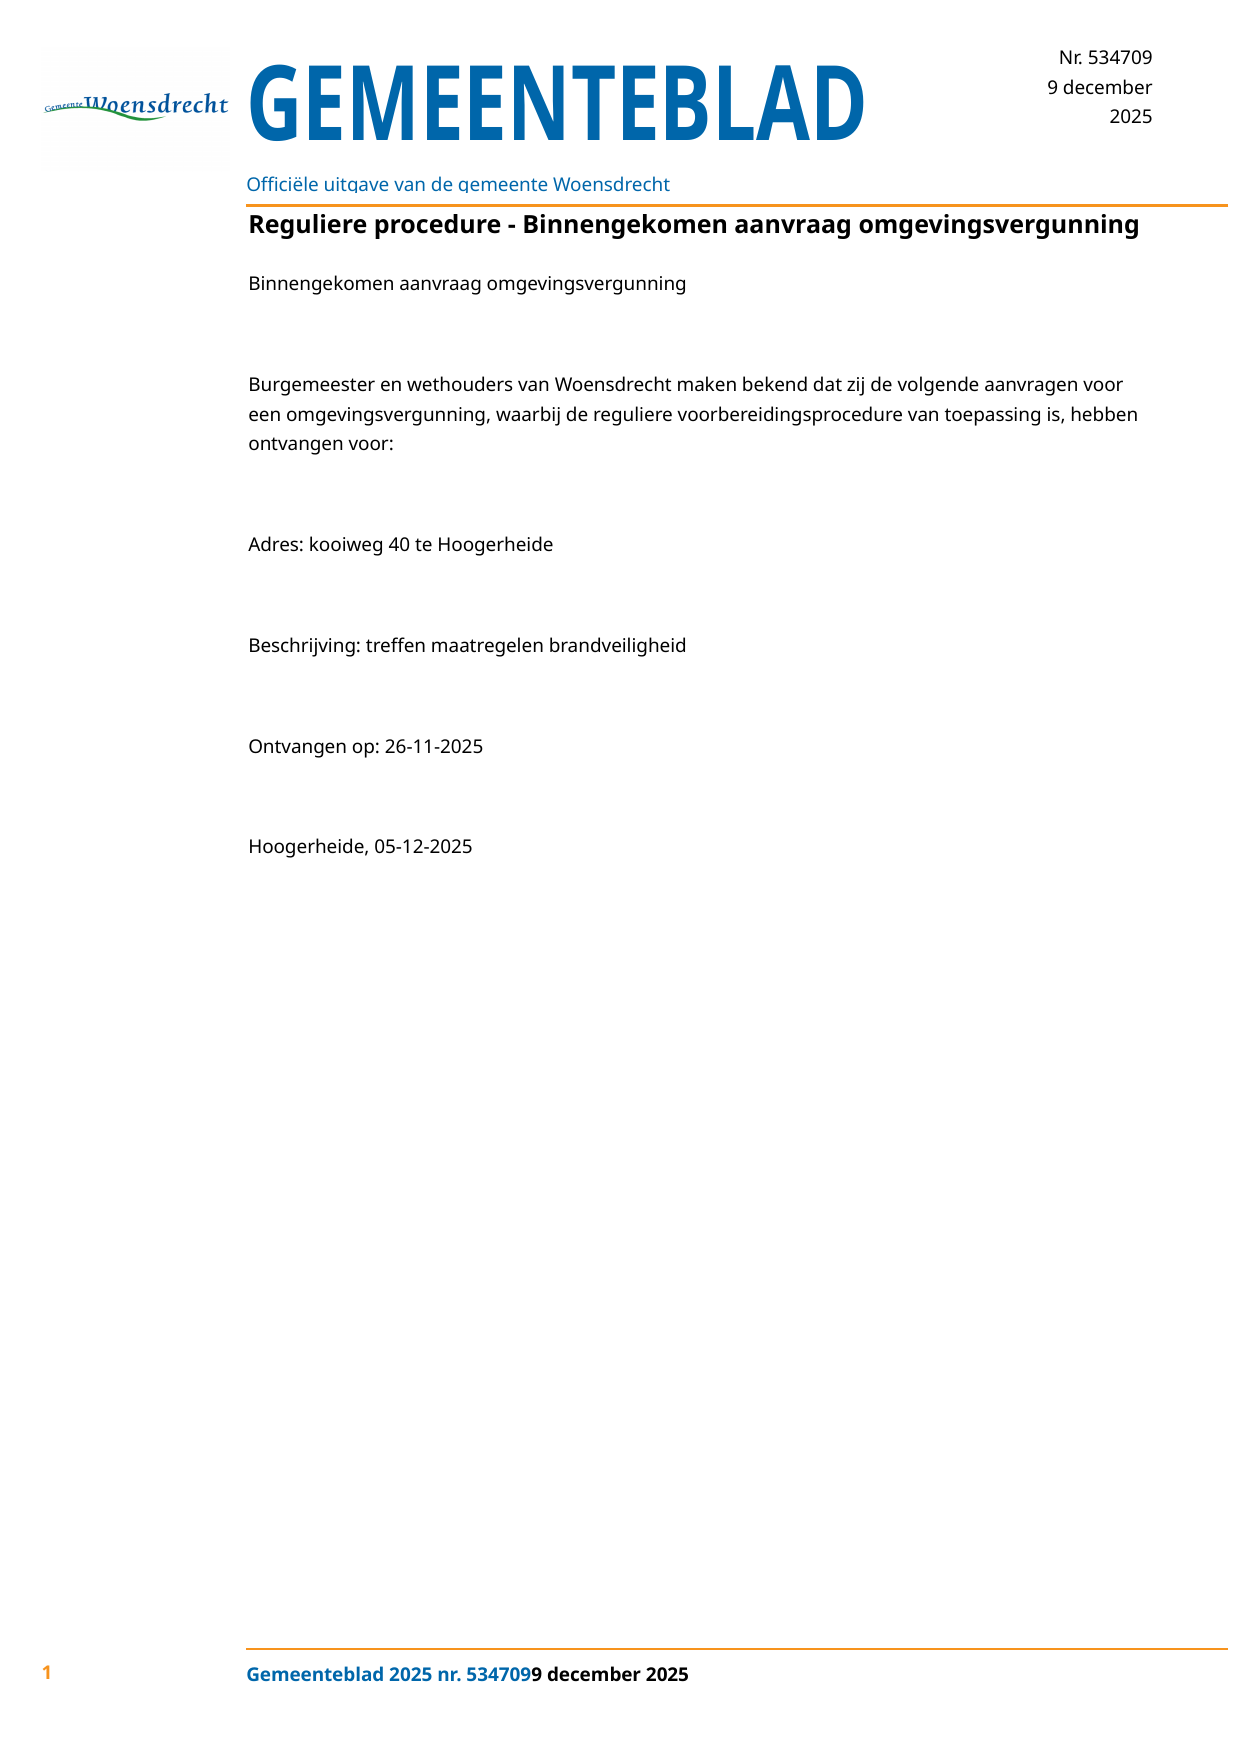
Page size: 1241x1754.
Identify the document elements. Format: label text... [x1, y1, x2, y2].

text Ontvangen op: 26-11-2025 [248, 733, 1152, 758]
text Beschrijving: treffen maatregelen brandveiligheid [248, 632, 1152, 658]
text Hoogerheide, 05-12-2025 [248, 834, 1152, 859]
picture [41, 47, 231, 172]
text Reguliere procedure - Binnengekomen aanvraag omgevingsvergunning [248, 207, 1152, 241]
text Binnengekomen aanvraag omgevingsvergunning [248, 270, 1152, 296]
text Burgemeester en wethouders van Woensdrecht maken bekend dat zij de volgende aanvragen voor een omgevingsvergunning, waarbij de reguliere voorbereidingsprocedure van toepassing is, hebben ontvangen voor: [248, 371, 1152, 456]
text Adres: kooiweg 40 te Hoogerheide [248, 531, 1152, 557]
